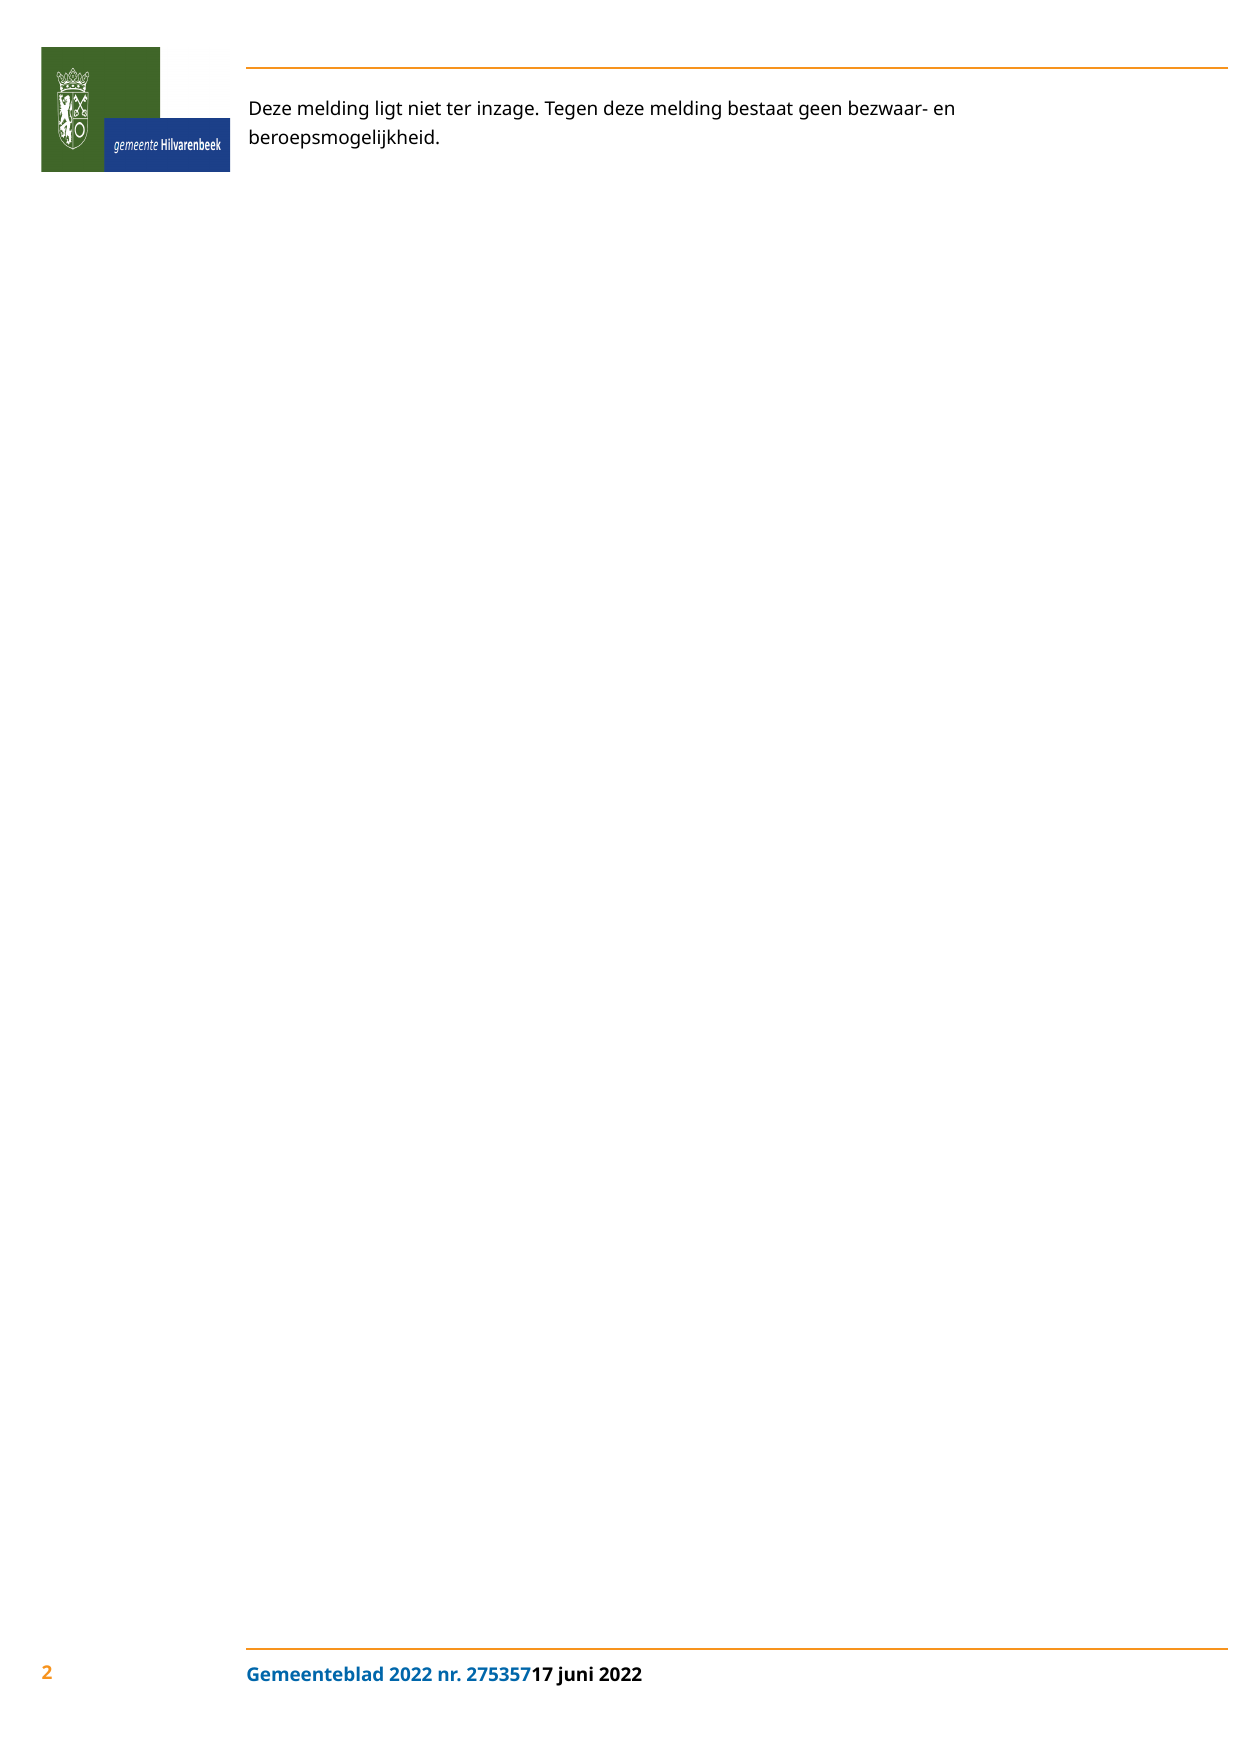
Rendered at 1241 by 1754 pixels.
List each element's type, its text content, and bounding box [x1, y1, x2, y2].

picture [41, 47, 231, 172]
text Deze melding ligt niet ter inzage. Tegen deze melding bestaat geen bezwaar- en beroepsmogelijkheid. [248, 95, 1152, 150]
